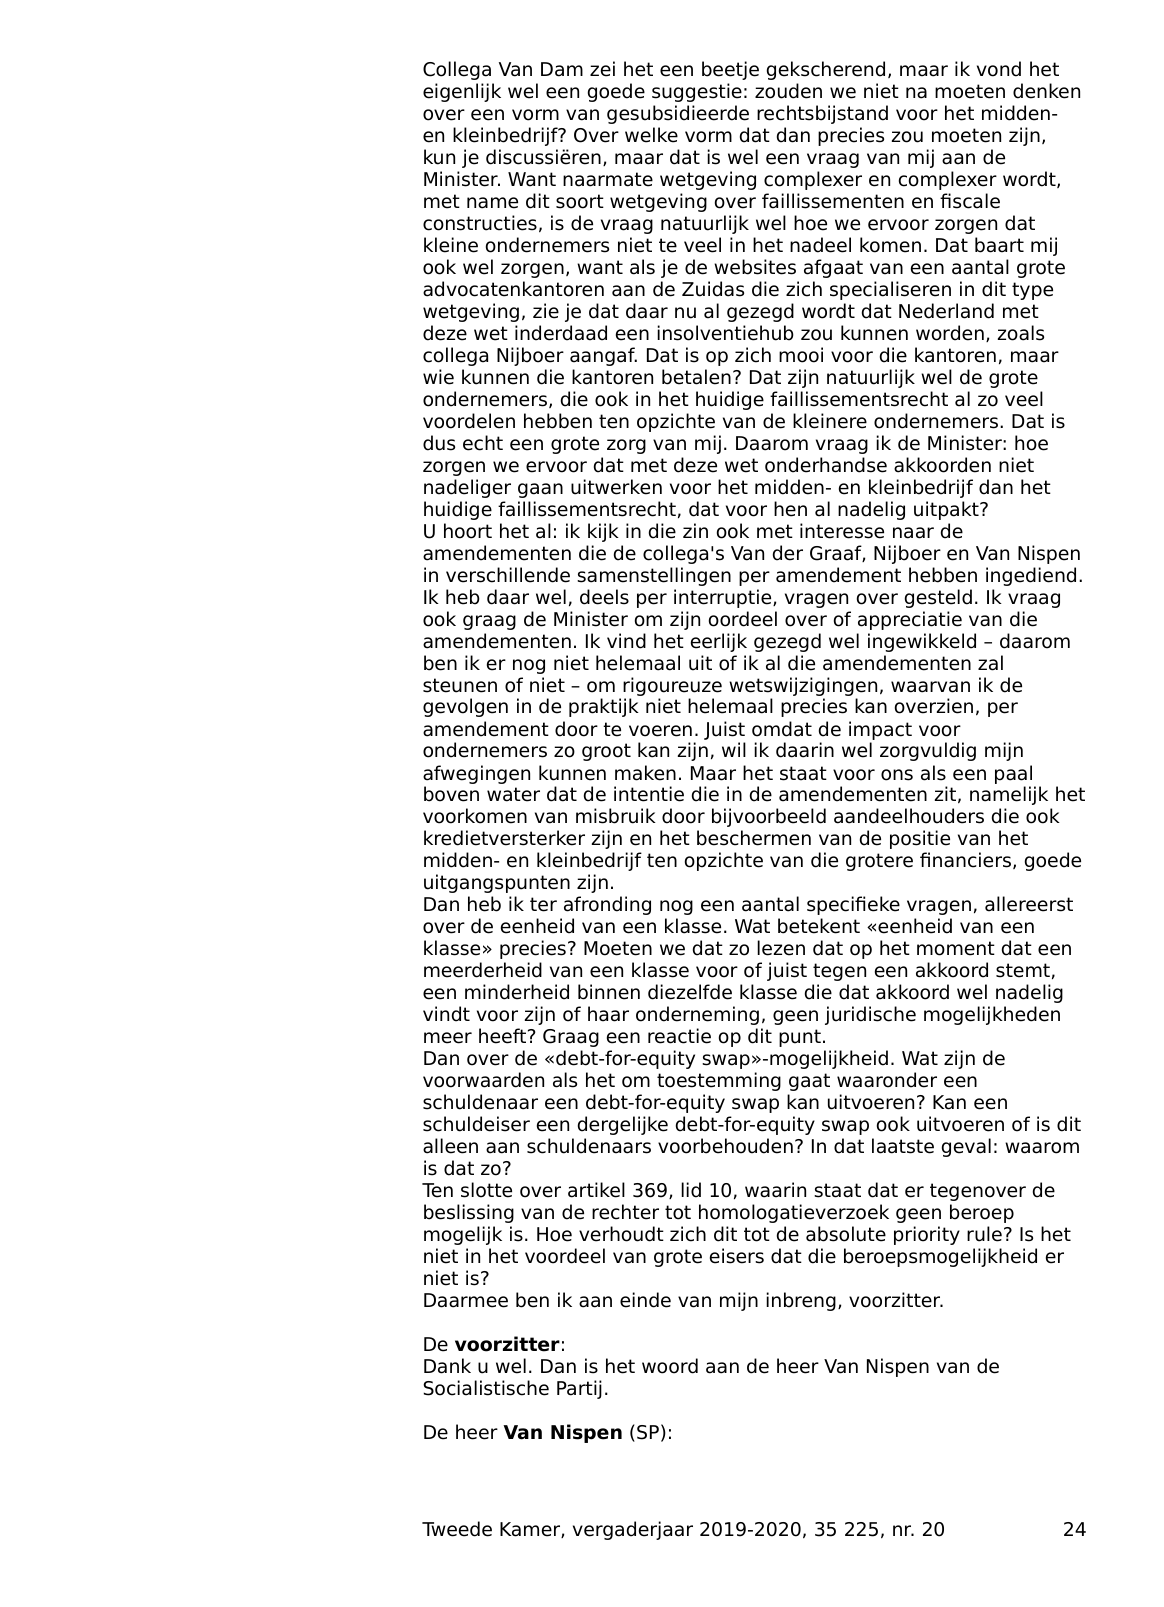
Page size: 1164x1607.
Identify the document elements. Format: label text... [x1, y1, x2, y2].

text De voorzitter: [422, 1334, 1087, 1356]
text Dan heb ik ter afronding nog een aantal specifieke vragen, allereerst over de eenheid van een klasse. Wat betekent «eenheid van een klasse» precies? Moeten we dat zo lezen dat op het moment dat een meerderheid van een klasse voor of juist tegen een akkoord stemt, een minderheid binnen diezelfde klasse die dat akkoord wel nadelig vindt voor zijn of haar onderneming, geen juridische mogelijkheden meer heeft? Graag een reactie op dit punt. [422, 894, 1087, 1048]
text Collega Van Dam zei het een beetje gekscherend, maar ik vond het eigenlijk wel een goede suggestie: zouden we niet na moeten denken over een vorm van gesubsidieerde rechtsbijstand voor het midden- en kleinbedrijf? Over welke vorm dat dan precies zou moeten zijn, kun je discussiëren, maar dat is wel een vraag van mij aan de Minister. Want naarmate wetgeving complexer en complexer wordt, met name dit soort wetgeving over faillissementen en fiscale constructies, is de vraag natuurlijk wel hoe we ervoor zorgen dat kleine ondernemers niet te veel in het nadeel komen. Dat baart mij ook wel zorgen, want als je de websites afgaat van een aantal grote advocatenkantoren aan de Zuidas die zich specialiseren in dit type wetgeving, zie je dat daar nu al gezegd wordt dat Nederland met deze wet inderdaad een insolventiehub zou kunnen worden, zoals collega Nijboer aangaf. Dat is op zich mooi voor die kantoren, maar wie kunnen die kantoren betalen? Dat zijn natuurlijk wel de grote ondernemers, die ook in het huidige faillissementsrecht al zo veel voordelen hebben ten opzichte van de kleinere ondernemers. Dat is dus echt een grote zorg van mij. Daarom vraag ik de Minister: hoe zorgen we ervoor dat met deze wet onderhandse akkoorden niet nadeliger gaan uitwerken voor het midden- en kleinbedrijf dan het huidige faillissementsrecht, dat voor hen al nadelig uitpakt? [422, 59, 1087, 521]
text De heer Van Nispen (SP): [422, 1422, 1087, 1444]
text Dank u wel. Dan is het woord aan de heer Van Nispen van de Socialistische Partij. [422, 1356, 1087, 1400]
text Ten slotte over artikel 369, lid 10, waarin staat dat er tegenover de beslissing van de rechter tot homologatieverzoek geen beroep mogelijk is. Hoe verhoudt zich dit tot de absolute priority rule? Is het niet in het voordeel van grote eisers dat die beroepsmogelijkheid er niet is? [422, 1180, 1087, 1290]
text Daarmee ben ik aan einde van mijn inbreng, voorzitter. [422, 1290, 1087, 1312]
text U hoort het al: ik kijk in die zin ook met interesse naar de amendementen die de collega's Van der Graaf, Nijboer en Van Nispen in verschillende samenstellingen per amendement hebben ingediend. Ik heb daar wel, deels per interruptie, vragen over gesteld. Ik vraag ook graag de Minister om zijn oordeel over of appreciatie van die amendementen. Ik vind het eerlijk gezegd wel ingewikkeld – daarom ben ik er nog niet helemaal uit of ik al die amendementen zal steunen of niet – om rigoureuze wetswijzigingen, waarvan ik de gevolgen in de praktijk niet helemaal precies kan overzien, per amendement door te voeren. Juist omdat de impact voor ondernemers zo groot kan zijn, wil ik daarin wel zorgvuldig mijn afwegingen kunnen maken. Maar het staat voor ons als een paal boven water dat de intentie die in de amendementen zit, namelijk het voorkomen van misbruik door bijvoorbeeld aandeelhouders die ook kredietversterker zijn en het beschermen van de positie van het midden- en kleinbedrijf ten opzichte van die grotere financiers, goede uitgangspunten zijn. [422, 521, 1087, 894]
text Dan over de «debt-for-equity swap»-mogelijkheid. Wat zijn de voorwaarden als het om toestemming gaat waaronder een schuldenaar een debt-for-equity swap kan uitvoeren? Kan een schuldeiser een dergelijke debt-for-equity swap ook uitvoeren of is dit alleen aan schuldenaars voorbehouden? In dat laatste geval: waarom is dat zo? [422, 1048, 1087, 1180]
